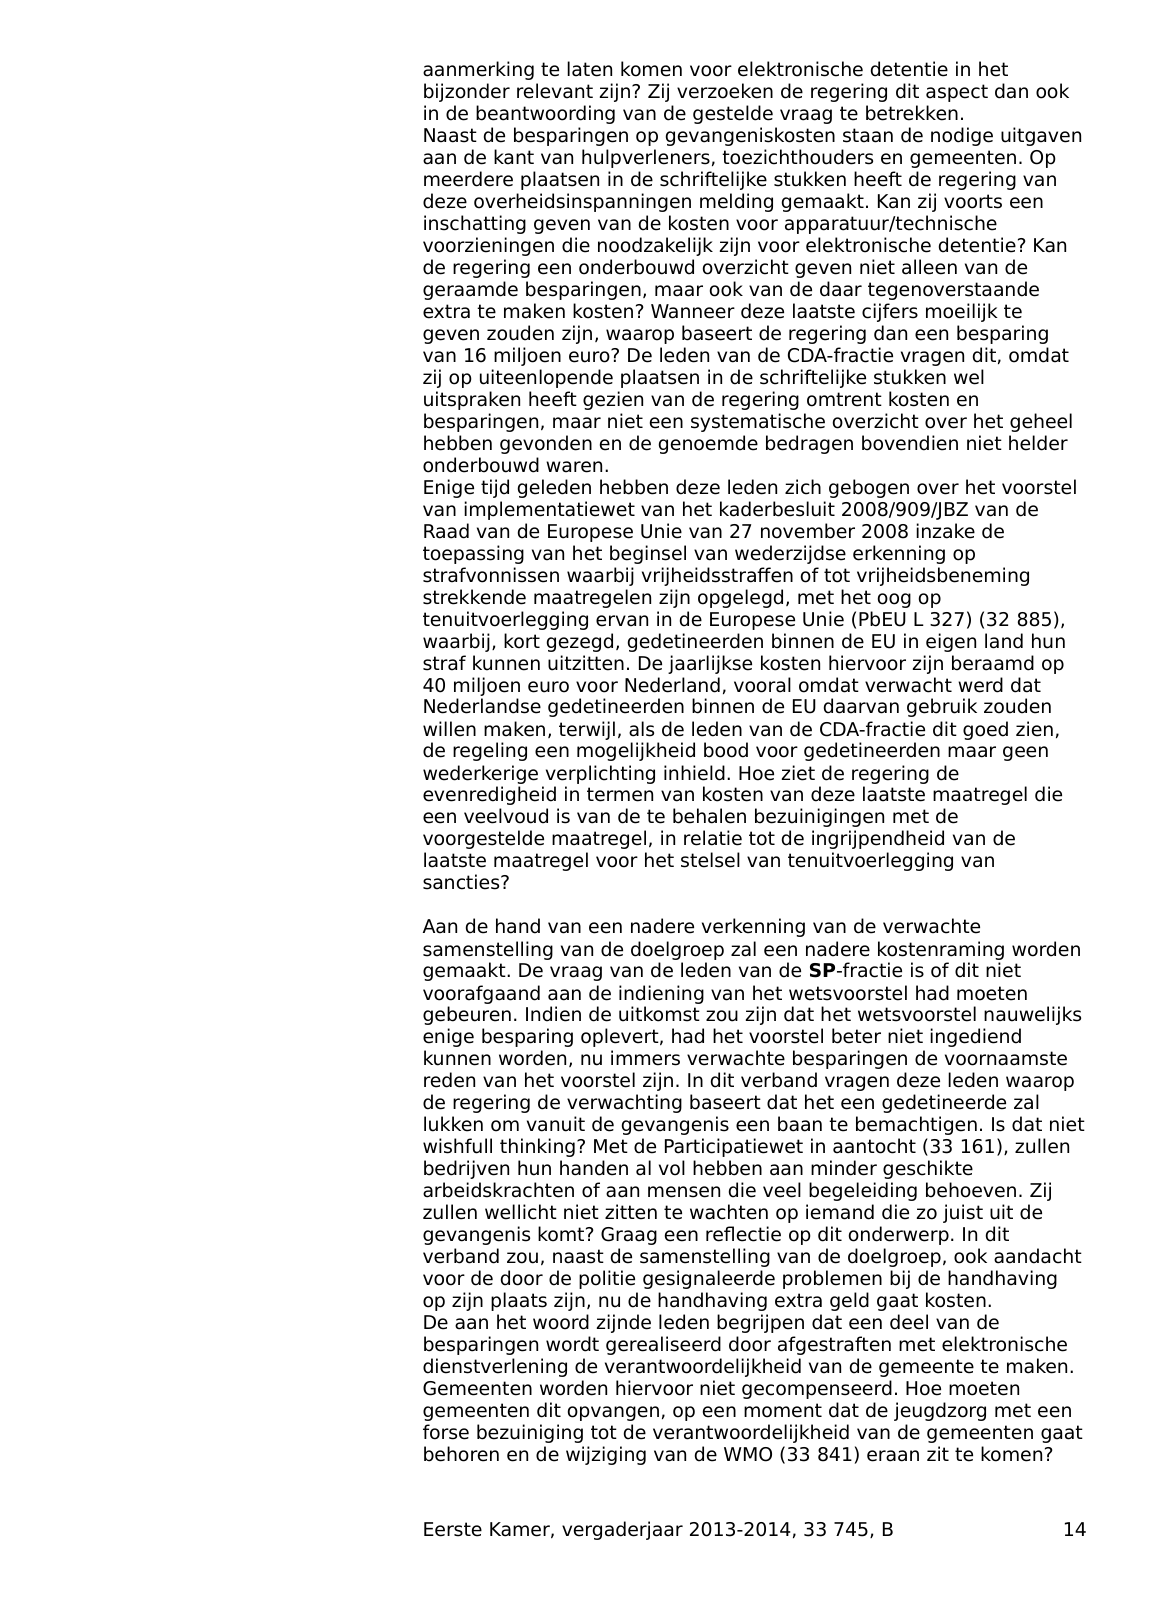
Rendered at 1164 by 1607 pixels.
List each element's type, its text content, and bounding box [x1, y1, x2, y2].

text Naast de besparingen op gevangeniskosten staan de nodige uitgaven aan de kant van hulpverleners, toezichthouders en gemeenten. Op meerdere plaatsen in de schriftelijke stukken heeft de regering van deze overheidsinspanningen melding gemaakt. Kan zij voorts een inschatting geven van de kosten voor apparatuur/technische voorzieningen die noodzakelijk zijn voor elektronische detentie? Kan de regering een onderbouwd overzicht geven niet alleen van de geraamde besparingen, maar ook van de daar tegenoverstaande extra te maken kosten? Wanneer deze laatste cijfers moeilijk te geven zouden zijn, waarop baseert de regering dan een besparing van 16 miljoen euro? De leden van de CDA-fractie vragen dit, omdat zij op uiteenlopende plaatsen in de schriftelijke stukken wel uitspraken heeft gezien van de regering omtrent kosten en besparingen, maar niet een systematische overzicht over het geheel hebben gevonden en de genoemde bedragen bovendien niet helder onderbouwd waren. [422, 125, 1087, 477]
text aanmerking te laten komen voor elektronische detentie in het bijzonder relevant zijn? Zij verzoeken de regering dit aspect dan ook in de beantwoording van de gestelde vraag te betrekken. [422, 59, 1087, 125]
text Aan de hand van een nadere verkenning van de verwachte samenstelling van de doelgroep zal een nadere kostenraming worden gemaakt. De vraag van de leden van de SP-fractie is of dit niet voorafgaand aan de indiening van het wetsvoorstel had moeten gebeuren. Indien de uitkomst zou zijn dat het wetsvoorstel nauwelijks enige besparing oplevert, had het voorstel beter niet ingediend kunnen worden, nu immers verwachte besparingen de voornaamste reden van het voorstel zijn. In dit verband vragen deze leden waarop de regering de verwachting baseert dat het een gedetineerde zal lukken om vanuit de gevangenis een baan te bemachtigen. Is dat niet wishfull thinking? Met de Participatiewet in aantocht (33 161), zullen bedrijven hun handen al vol hebben aan minder geschikte arbeidskrachten of aan mensen die veel begeleiding behoeven. Zij zullen wellicht niet zitten te wachten op iemand die zo juist uit de gevangenis komt? Graag een reflectie op dit onderwerp. In dit verband zou, naast de samenstelling van de doelgroep, ook aandacht voor de door de politie gesignaleerde problemen bij de handhaving op zijn plaats zijn, nu de handhaving extra geld gaat kosten. [422, 916, 1087, 1312]
text De aan het woord zijnde leden begrijpen dat een deel van de besparingen wordt gerealiseerd door afgestraften met elektronische dienstverlening de verantwoordelijkheid van de gemeente te maken. Gemeenten worden hiervoor niet gecompenseerd. Hoe moeten gemeenten dit opvangen, op een moment dat de jeugdzorg met een forse bezuiniging tot de verantwoordelijkheid van de gemeenten gaat behoren en de wijziging van de WMO (33 841) eraan zit te komen? [422, 1312, 1087, 1466]
text Enige tijd geleden hebben deze leden zich gebogen over het voorstel van implementatiewet van het kaderbesluit 2008/909/JBZ van de Raad van de Europese Unie van 27 november 2008 inzake de toepassing van het beginsel van wederzijdse erkenning op strafvonnissen waarbij vrijheidsstraffen of tot vrijheidsbeneming strekkende maatregelen zijn opgelegd, met het oog op tenuitvoerlegging ervan in de Europese Unie (PbEU L 327) (32 885), waarbij, kort gezegd, gedetineerden binnen de EU in eigen land hun straf kunnen uitzitten. De jaarlijkse kosten hiervoor zijn beraamd op 40 miljoen euro voor Nederland, vooral omdat verwacht werd dat Nederlandse gedetineerden binnen de EU daarvan gebruik zouden willen maken, terwijl, als de leden van de CDA-fractie dit goed zien, de regeling een mogelijkheid bood voor gedetineerden maar geen wederkerige verplichting inhield. Hoe ziet de regering de evenredigheid in termen van kosten van deze laatste maatregel die een veelvoud is van de te behalen bezuinigingen met de voorgestelde maatregel, in relatie tot de ingrijpendheid van de laatste maatregel voor het stelsel van tenuitvoerlegging van sancties? [422, 477, 1087, 894]
